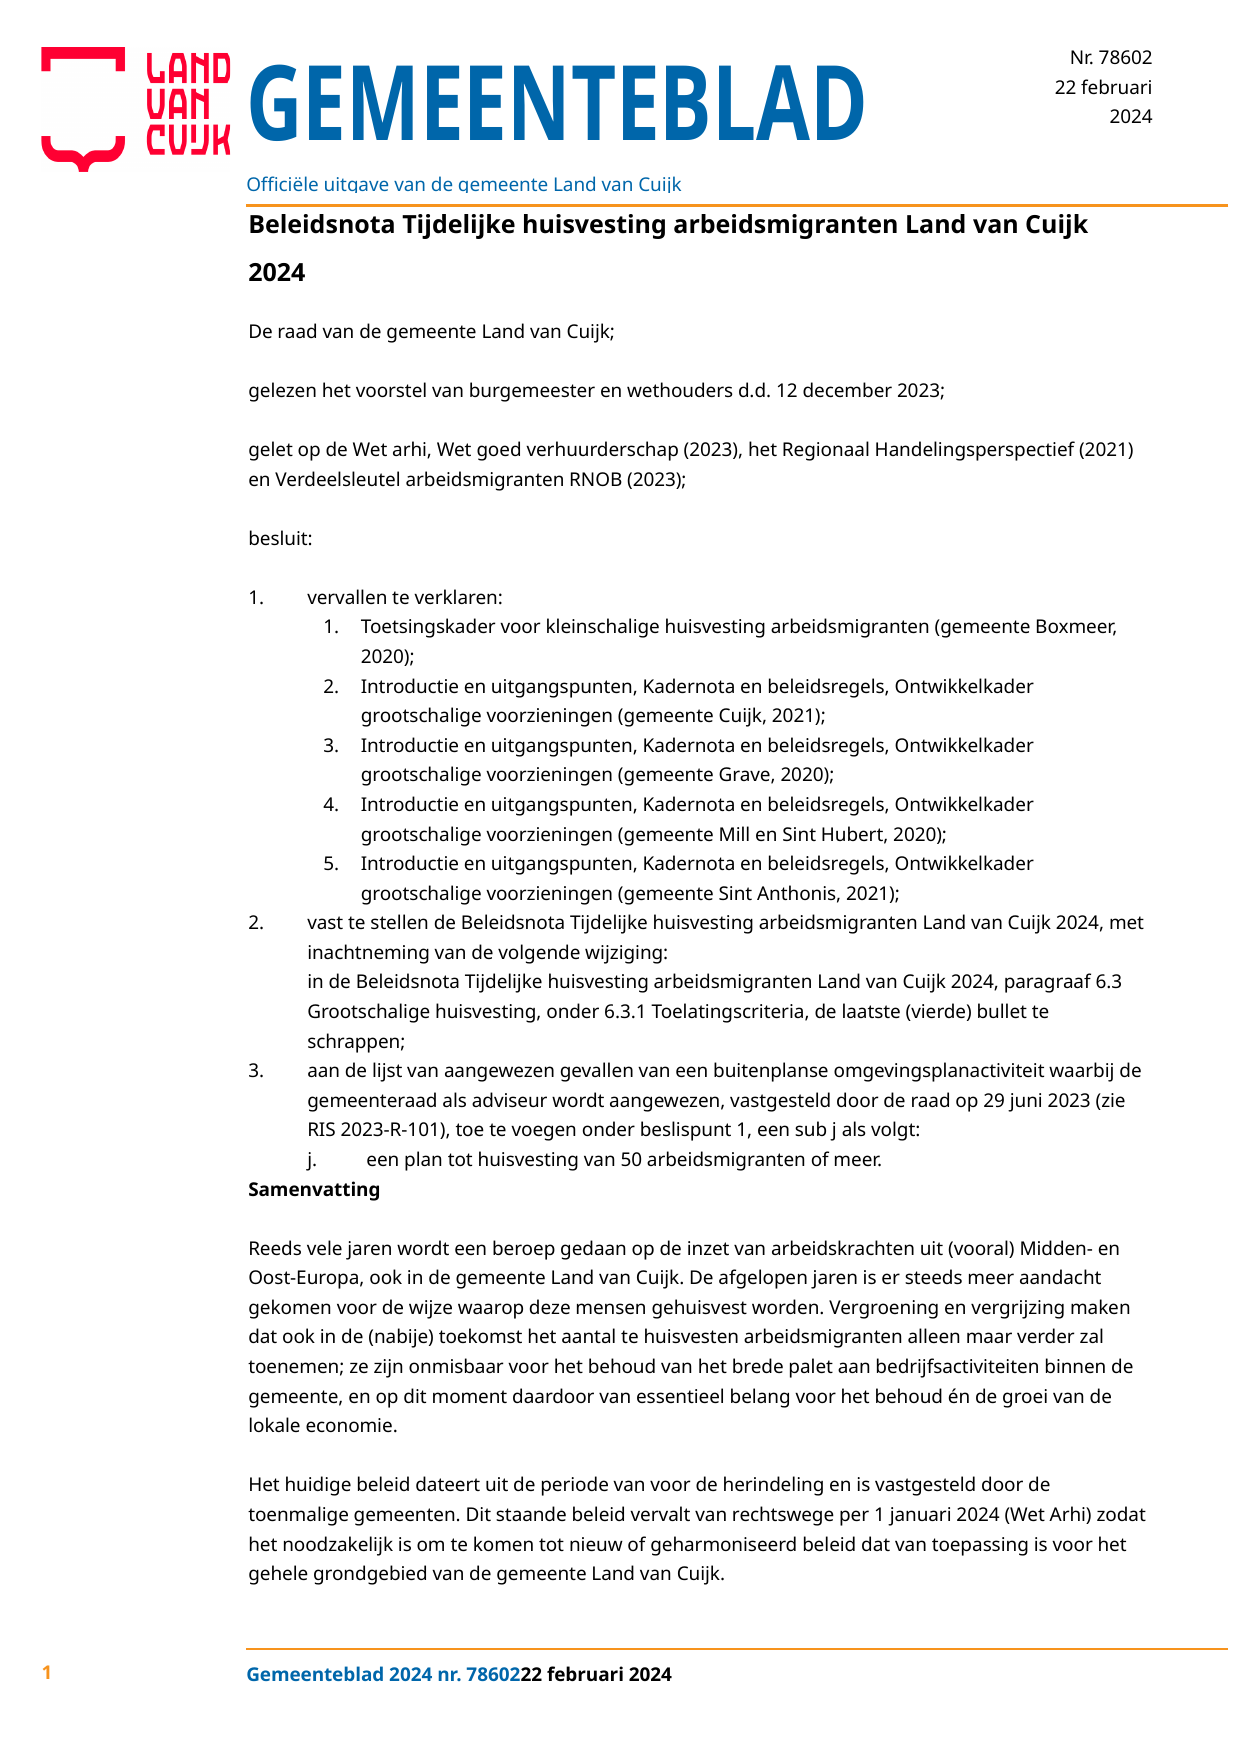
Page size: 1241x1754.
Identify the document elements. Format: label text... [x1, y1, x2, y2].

list in de Beleidsnota Tijdelijke huisvesting arbeidsmigranten Land van Cuijk 2024, paragraaf 6.3 Grootschalige huisvesting, onder 6.3.1 Toelatingscriteria, de laatste (vierde) bullet te schrappen; [248, 969, 1152, 1054]
list aan de lijst van aangewezen gevallen van een buitenplanse omgevingsplanactiviteit waarbij de gemeenteraad als adviseur wordt aangewezen, vastgesteld door de raad op 29 juni 2023 (zie RIS 2023-R-101), toe te voegen onder beslispunt 1, een sub j als volgt: [248, 1057, 1152, 1142]
list Introductie en uitgangspunten, Kadernota en beleidsregels, Ontwikkelkader grootschalige voorzieningen (gemeente Sint Anthonis, 2021); [323, 850, 1152, 906]
text besluit: [248, 525, 1152, 551]
text gelet op de Wet arhi, Wet goed verhuurderschap (2023), het Regionaal Handelingsperspectief (2021) en Verdeelsleutel arbeidsmigranten RNOB (2023); [248, 436, 1152, 492]
list een plan tot huisvesting van 50 arbeidsmigranten of meer. [307, 1146, 1152, 1172]
picture [41, 47, 231, 172]
text Beleidsnota Tijdelijke huisvesting arbeidsmigranten Land van Cuijk 2024 [248, 207, 1152, 288]
text Reeds vele jaren wordt een beroep gedaan op de inzet van arbeidskrachten uit (vooral) Midden- en Oost-Europa, ook in de gemeente Land van Cuijk. De afgelopen jaren is er steeds meer aandacht gekomen voor de wijze waarop deze mensen gehuisvest worden. Vergroening en vergrijzing maken dat ook in de (nabije) toekomst het aantal te huisvesten arbeidsmigranten alleen maar verder zal toenemen; ze zijn onmisbaar voor het behoud van het brede palet aan bedrijfsactiviteiten binnen de gemeente, en op dit moment daardoor van essentieel belang voor het behoud én de groei van de lokale economie. [248, 1235, 1152, 1438]
list vervallen te verklaren: [248, 584, 1152, 610]
list Introductie en uitgangspunten, Kadernota en beleidsregels, Ontwikkelkader grootschalige voorzieningen (gemeente Mill en Sint Hubert, 2020); [323, 791, 1152, 847]
text De raad van de gemeente Land van Cuijk; [248, 318, 1152, 344]
text Het huidige beleid dateert uit de periode van voor de herindeling en is vastgesteld door de toenmalige gemeenten. Dit staande beleid vervalt van rechtswege per 1 januari 2024 (Wet Arhi) zodat het noodzakelijk is om te komen tot nieuw of geharmoniseerd beleid dat van toepassing is voor het gehele grondgebied van de gemeente Land van Cuijk. [248, 1472, 1152, 1586]
list vast te stellen de Beleidsnota Tijdelijke huisvesting arbeidsmigranten Land van Cuijk 2024, met inachtneming van de volgende wijziging: [248, 909, 1152, 965]
text Samenvatting [248, 1176, 1152, 1202]
text gelezen het voorstel van burgemeester en wethouders d.d. 12 december 2023; [248, 377, 1152, 403]
list Introductie en uitgangspunten, Kadernota en beleidsregels, Ontwikkelkader grootschalige voorzieningen (gemeente Grave, 2020); [323, 732, 1152, 787]
list Toetsingskader voor kleinschalige huisvesting arbeidsmigranten (gemeente Boxmeer, 2020); [323, 614, 1152, 669]
list Introductie en uitgangspunten, Kadernota en beleidsregels, Ontwikkelkader grootschalige voorzieningen (gemeente Cuijk, 2021); [323, 673, 1152, 728]
